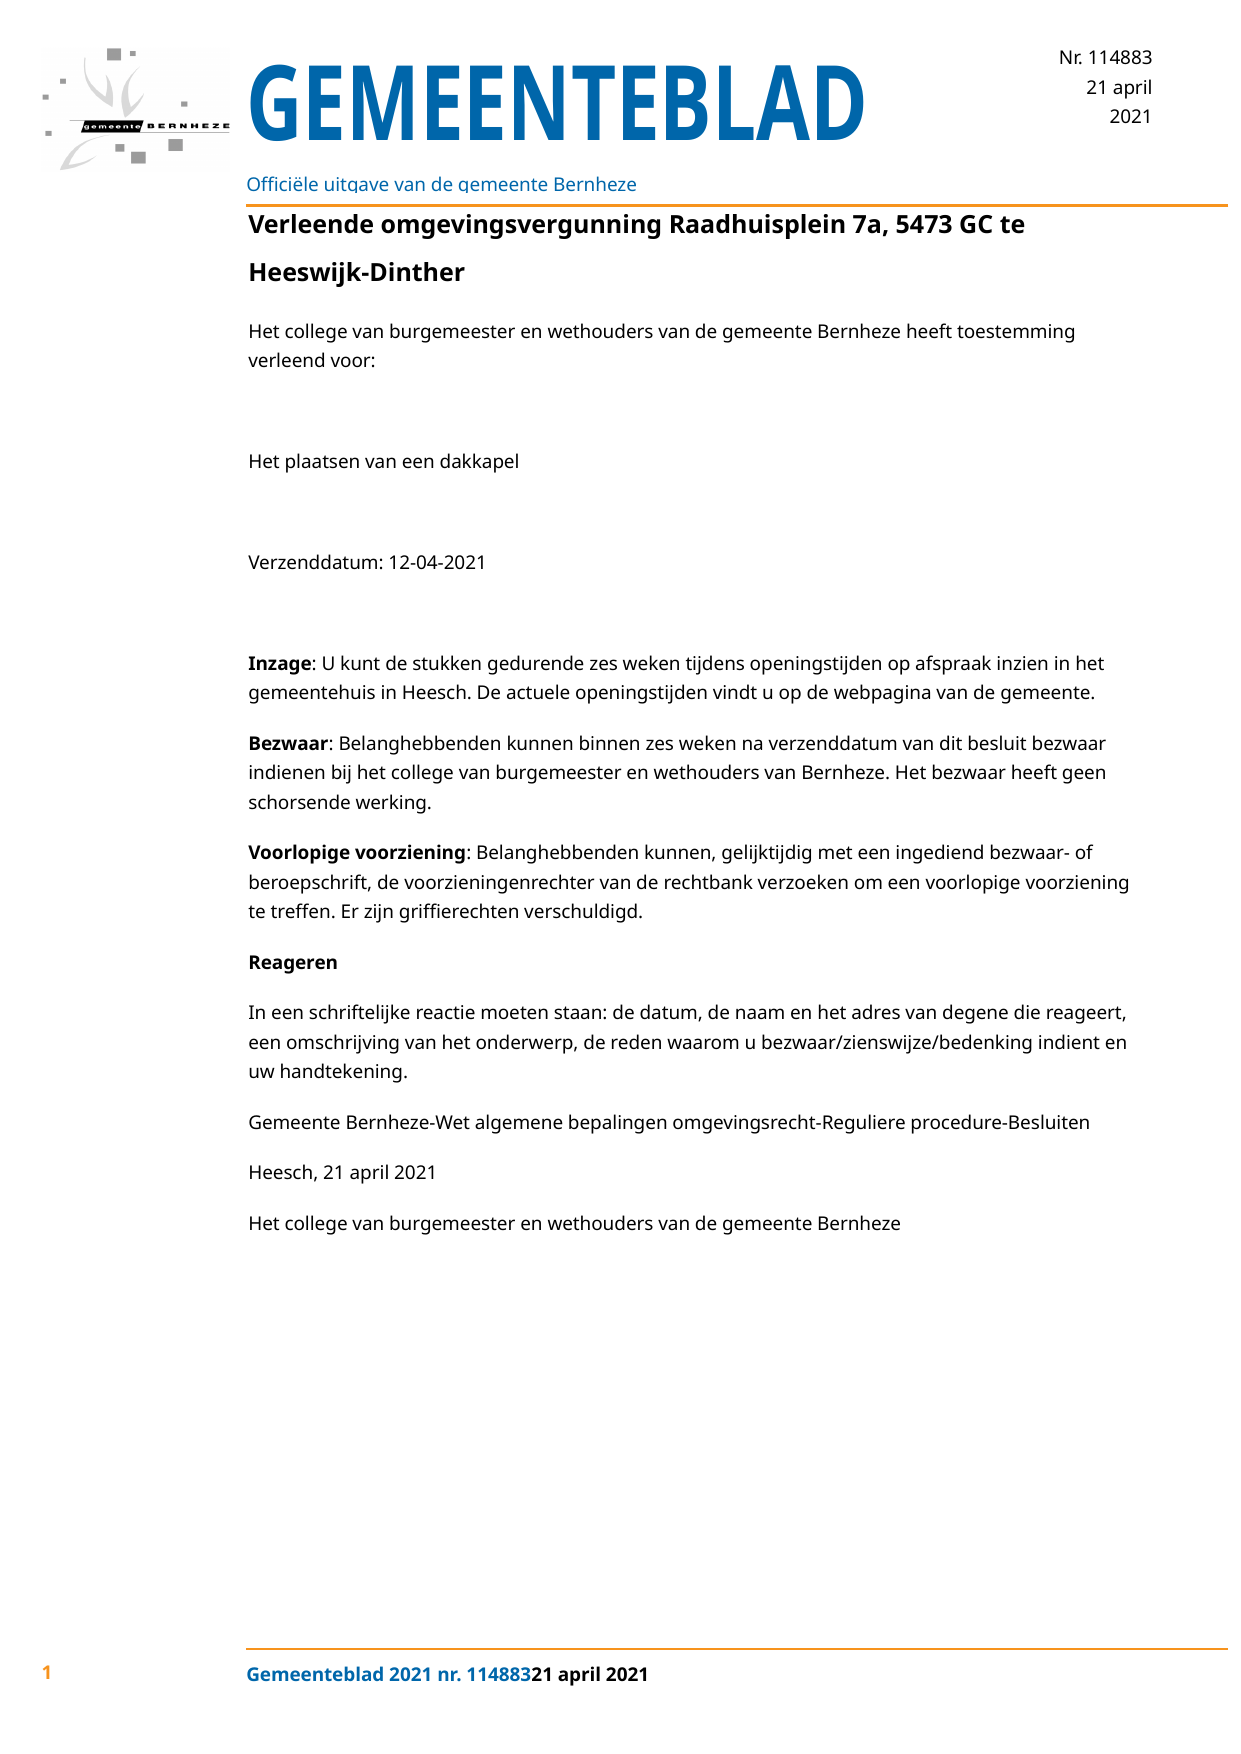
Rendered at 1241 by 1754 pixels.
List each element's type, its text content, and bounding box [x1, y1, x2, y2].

text In een schriftelijke reactie moeten staan: de datum, de naam en het adres van degene die reageert, een omschrijving van het onderwerp, de reden waarom u bezwaar/zienswijze/bedenking indient en uw handtekening. [248, 999, 1152, 1084]
text Het college van burgemeester en wethouders van de gemeente Bernheze [248, 1210, 1152, 1236]
text Heesch, 21 april 2021 [248, 1159, 1152, 1185]
text Verzenddatum: 12-04-2021 [248, 549, 1152, 575]
text Reageren [248, 949, 1152, 975]
text Het college van burgemeester en wethouders van de gemeente Bernheze heeft toestemming verleend voor: [248, 318, 1152, 373]
text Inzage: U kunt de stukken gedurende zes weken tijdens openingstijden op afspraak inzien in het gemeentehuis in Heesch. De actuele openingstijden vindt u op de webpagina van de gemeente. [248, 650, 1152, 705]
text Bezwaar: Belanghebbenden kunnen binnen zes weken na verzenddatum van dit besluit bezwaar indienen bij het college van burgemeester en wethouders van Bernheze. Het bezwaar heeft geen schorsende werking. [248, 730, 1152, 815]
picture [41, 47, 231, 172]
text Voorlopige voorziening: Belanghebbenden kunnen, gelijktijdig met een ingediend bezwaar- of beroepschrift, de voorzieningenrechter van de rechtbank verzoeken om een voorlopige voorziening te treffen. Er zijn griffierechten verschuldigd. [248, 839, 1152, 924]
text Gemeente Bernheze-Wet algemene bepalingen omgevingsrecht-Reguliere procedure-Besluiten [248, 1109, 1152, 1135]
text Het plaatsen van een dakkapel [248, 448, 1152, 474]
text Verleende omgevingsvergunning Raadhuisplein 7a, 5473 GC te Heeswijk-Dinther [248, 207, 1152, 288]
